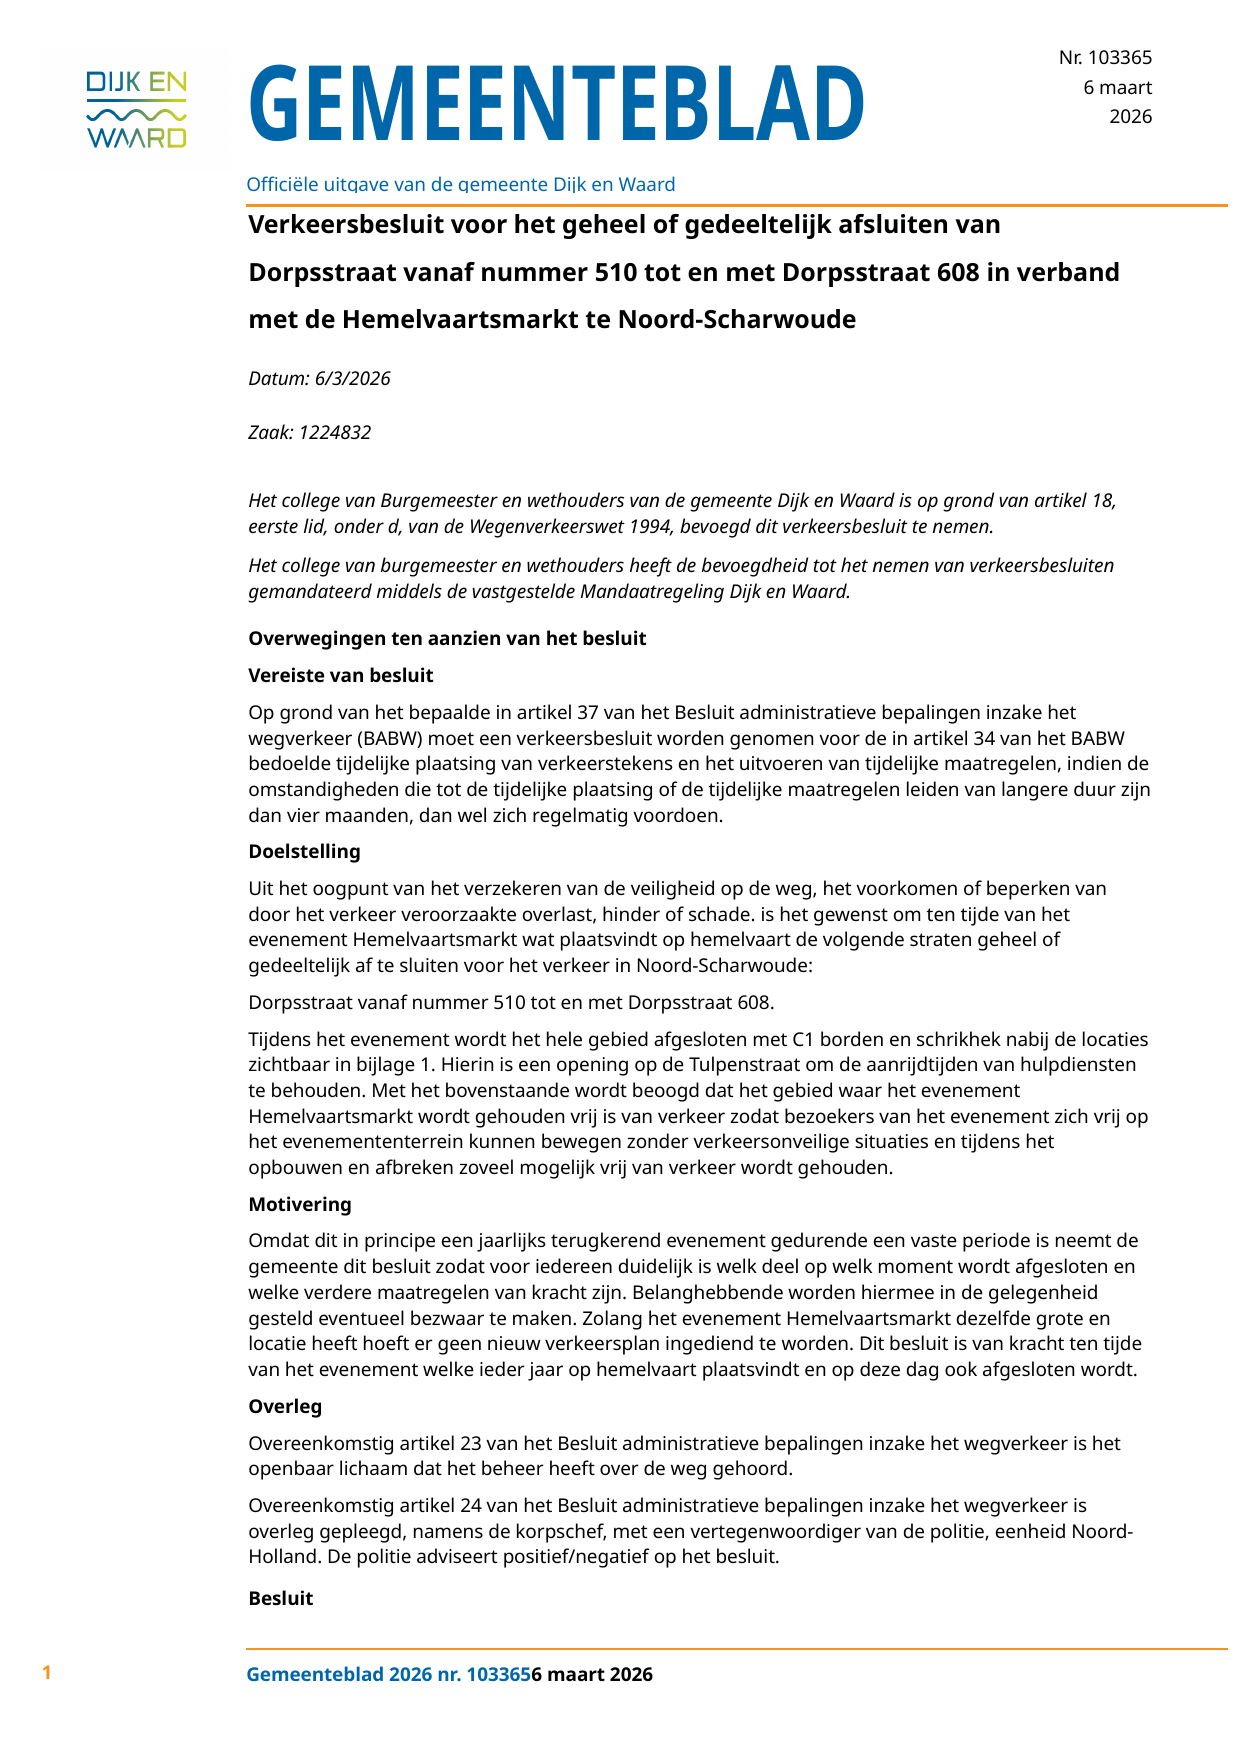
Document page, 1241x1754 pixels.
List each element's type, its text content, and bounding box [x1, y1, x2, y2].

text Het college van burgemeester en wethouders heeft de bevoegdheid tot het nemen van verkeersbesluiten gemandateerd middels de vastgestelde Mandaatregeling Dijk en Waard. [248, 552, 1152, 604]
text Doelstelling [248, 838, 1152, 864]
text Omdat dit in principe een jaarlijks terugkerend evenement gedurende een vaste periode is neemt de gemeente dit besluit zodat voor iedereen duidelijk is welk deel op welk moment wordt afgesloten en welke verdere maatregelen van kracht zijn. Belanghebbende worden hiermee in de gelegenheid gesteld eventueel bezwaar te maken. Zolang het evenement Hemelvaartsmarkt dezelfde grote en locatie heeft hoeft er geen nieuw verkeersplan ingediend te worden. Dit besluit is van kracht ten tijde van het evenement welke ieder jaar op hemelvaart plaatsvindt en op deze dag ook afgesloten wordt. [248, 1228, 1152, 1382]
text Overeenkomstig artikel 24 van het Besluit administratieve bepalingen inzake het wegverkeer is overleg gepleegd, namens de korpschef, met een vertegenwoordiger van de politie, eenheid Noord-Holland. De politie adviseert positief/negatief op het besluit. [248, 1492, 1152, 1569]
text Verkeersbesluit voor het geheel of gedeeltelijk afsluiten van Dorpsstraat vanaf nummer 510 tot en met Dorpsstraat 608 in verband met de Hemelvaartsmarkt te Noord-Scharwoude [248, 207, 1152, 336]
picture [41, 47, 231, 172]
text Overleg [248, 1393, 1152, 1419]
text Besluit [248, 1586, 1152, 1611]
text Het college van Burgemeester en wethouders van de gemeente Dijk en Waard is op grond van artikel 18, eerste lid, onder d, van de Wegenverkeerswet 1994, bevoegd dit verkeersbesluit te nemen. [248, 487, 1152, 539]
text Overeenkomstig artikel 23 van het Besluit administratieve bepalingen inzake het wegverkeer is het openbaar lichaam dat het beheer heeft over de weg gehoord. [248, 1430, 1152, 1481]
text Op grond van het bepaalde in artikel 37 van het Besluit administratieve bepalingen inzake het wegverkeer (BABW) moet een verkeersbesluit worden genomen voor de in artikel 34 van het BABW bedoelde tijdelijke plaatsing van verkeerstekens en het uitvoeren van tijdelijke maatregelen, indien de omstandigheden die tot de tijdelijke plaatsing of de tijdelijke maatregelen leiden van langere duur zijn dan vier maanden, dan wel zich regelmatig voordoen. [248, 699, 1152, 828]
text Tijdens het evenement wordt het hele gebied afgesloten met C1 borden en schrikhek nabij de locaties zichtbaar in bijlage 1. Hierin is een opening op de Tulpenstraat om de aanrijdtijden van hulpdiensten te behouden. Met het bovenstaande wordt beoogd dat het gebied waar het evenement Hemelvaartsmarkt wordt gehouden vrij is van verkeer zodat bezoekers van het evenement zich vrij op het evenemententerrein kunnen bewegen zonder verkeersonveilige situaties en tijdens het opbouwen en afbreken zoveel mogelijk vrij van verkeer wordt gehouden. [248, 1026, 1152, 1180]
text Zaak: 1224832 [248, 419, 1152, 445]
text Vereiste van besluit [248, 662, 1152, 688]
text Motivering [248, 1191, 1152, 1217]
text Dorpsstraat vanaf nummer 510 tot en met Dorpsstraat 608. [248, 989, 1152, 1015]
text Overwegingen ten aanzien van het besluit [248, 626, 1152, 651]
text Datum: 6/3/2026 [248, 366, 1152, 391]
text Uit het oogpunt van het verzekeren van de veiligheid op de weg, het voorkomen of beperken van door het verkeer veroorzaakte overlast, hinder of schade. is het gewenst om ten tijde van het evenement Hemelvaartsmarkt wat plaatsvindt op hemelvaart de volgende straten geheel of gedeeltelijk af te sluiten voor het verkeer in Noord-Scharwoude: [248, 875, 1152, 978]
